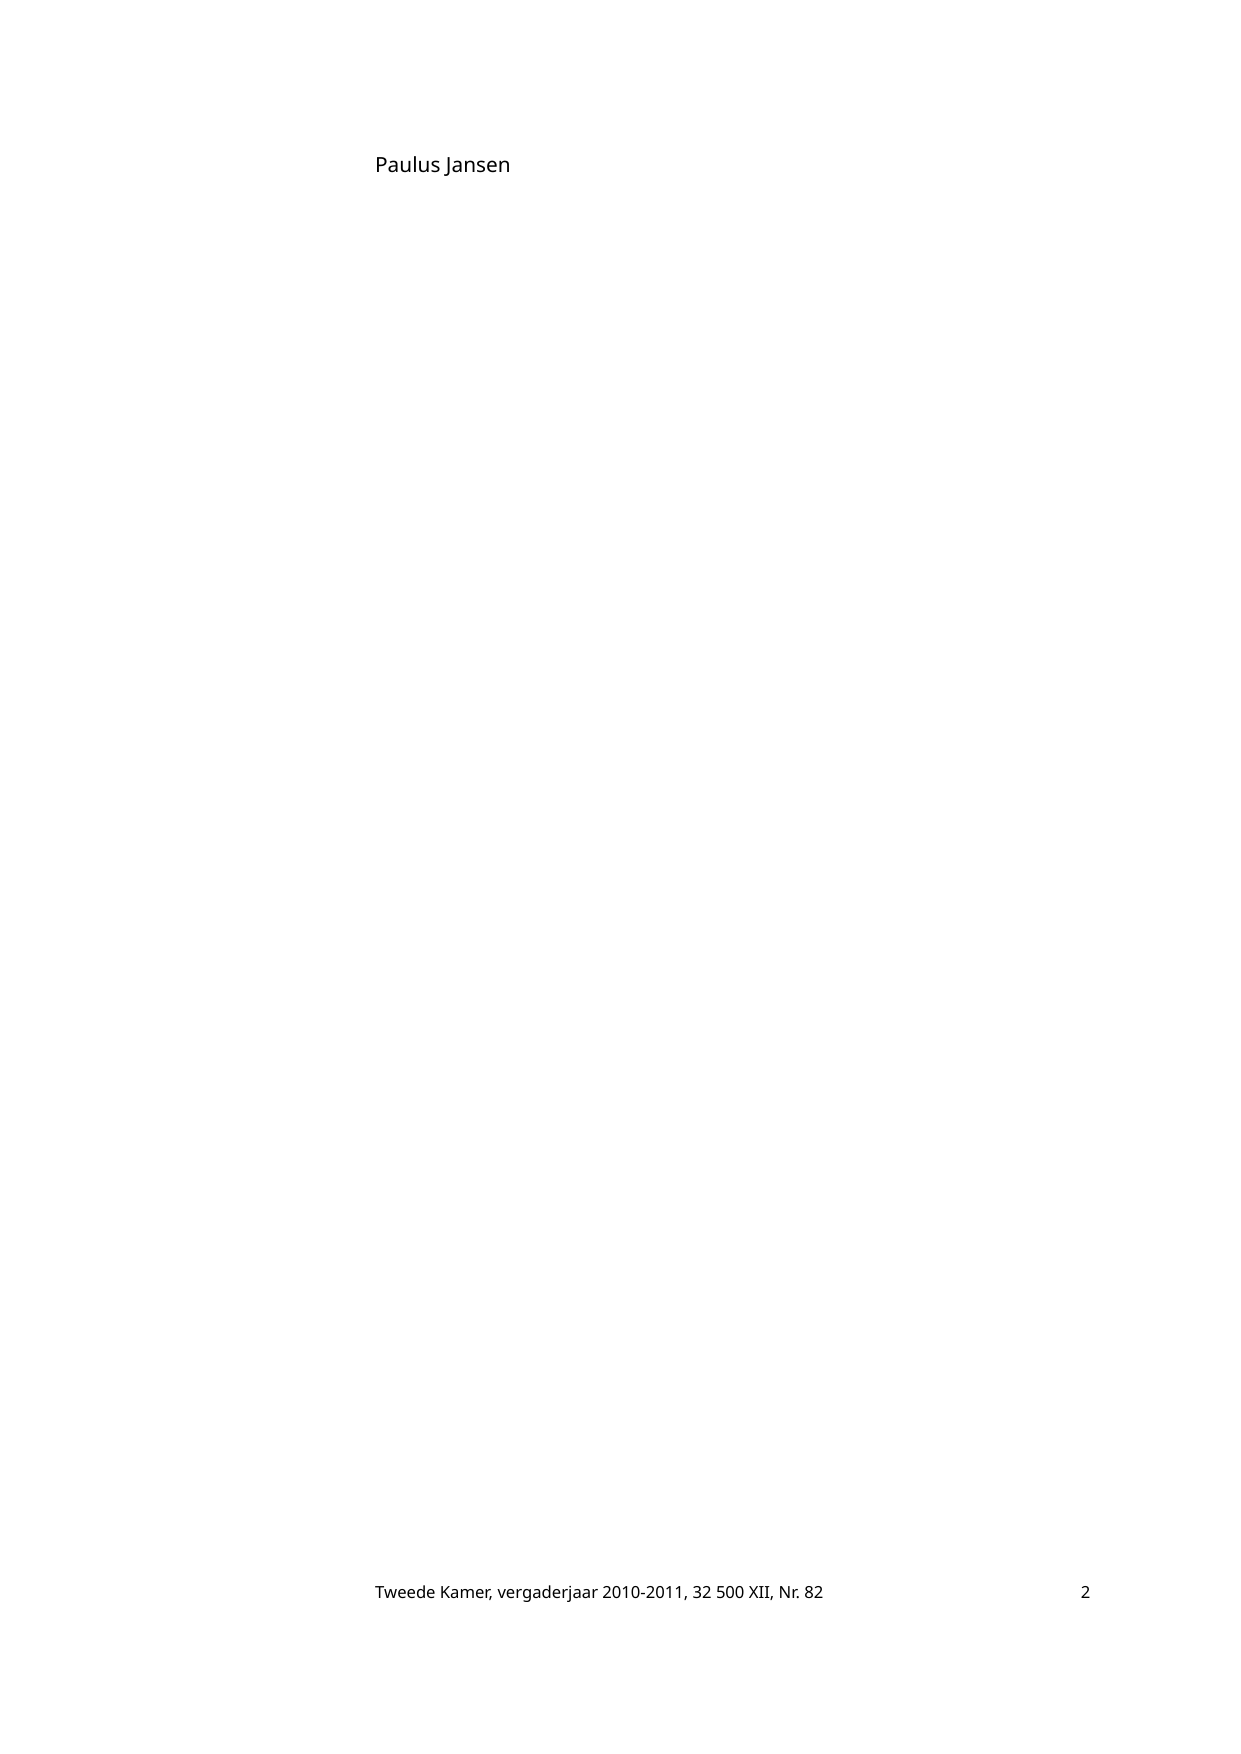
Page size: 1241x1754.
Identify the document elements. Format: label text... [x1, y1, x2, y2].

text Paulus Jansen [375, 150, 1090, 178]
